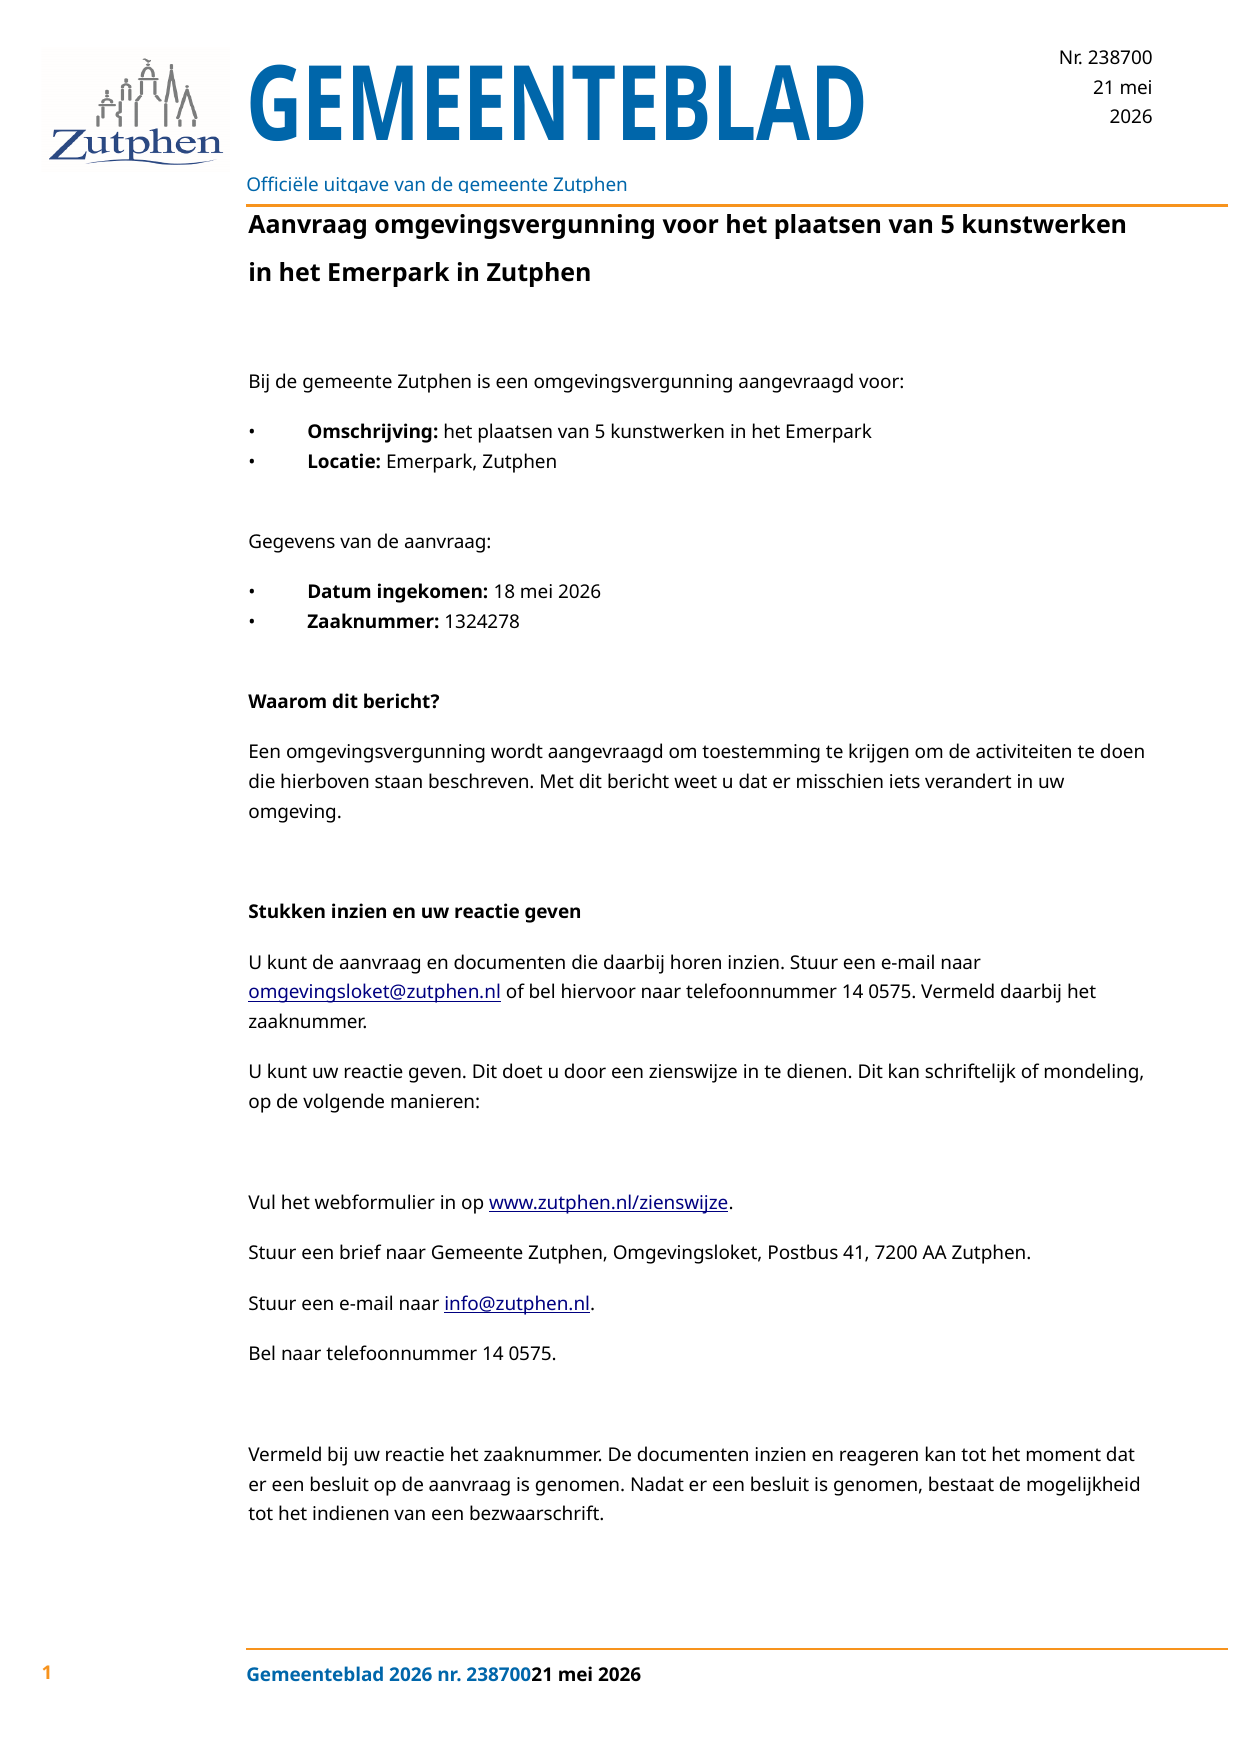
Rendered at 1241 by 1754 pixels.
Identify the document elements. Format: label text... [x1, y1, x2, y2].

text Bel naar telefoonnummer 14 0575. [248, 1340, 1152, 1366]
list Datum ingekomen: 18 mei 2026 [248, 579, 1152, 604]
text Vul het webformulier in op www.zutphen.nl/zienswijze. [248, 1189, 1152, 1215]
list Locatie: Emerpark, Zutphen [248, 448, 1152, 474]
text U kunt uw reactie geven. Dit doet u door een zienswijze in te dienen. Dit kan schriftelijk of mondeling, op de volgende manieren: [248, 1059, 1152, 1114]
text Waarom dit bericht? [248, 688, 1152, 714]
text Bij de gemeente Zutphen is een omgevingsvergunning aangevraagd voor: [248, 368, 1152, 394]
text U kunt de aanvraag en documenten die daarbij horen inzien. Stuur een e-mail naar omgevingsloket@zutphen.nl of bel hiervoor naar telefoonnummer 14 0575. Vermeld daarbij het zaaknummer. [248, 949, 1152, 1034]
list Zaaknummer: 1324278 [248, 608, 1152, 634]
text Stuur een brief naar Gemeente Zutphen, Omgevingsloket, Postbus 41, 7200 AA Zutphen. [248, 1239, 1152, 1265]
text Stukken inzien en uw reactie geven [248, 899, 1152, 924]
list Omschrijving: het plaatsen van 5 kunstwerken in het Emerpark [248, 419, 1152, 444]
text Een omgevingsvergunning wordt aangevraagd om toestemming te krijgen om de activiteiten te doen die hierboven staan beschreven. Met dit bericht weet u dat er misschien iets verandert in uw omgeving. [248, 739, 1152, 824]
text Vermeld bij uw reactie het zaaknummer. De documenten inzien en reageren kan tot het moment dat er een besluit op de aanvraag is genomen. Nadat er een besluit is genomen, bestaat de mogelijkheid tot het indienen van een bezwaarschrift. [248, 1441, 1152, 1526]
text Aanvraag omgevingsvergunning voor het plaatsen van 5 kunstwerken in het Emerpark in Zutphen [248, 207, 1152, 288]
picture [41, 47, 231, 172]
text Gegevens van de aanvraag: [248, 528, 1152, 554]
text Stuur een e-mail naar info@zutphen.nl. [248, 1290, 1152, 1316]
